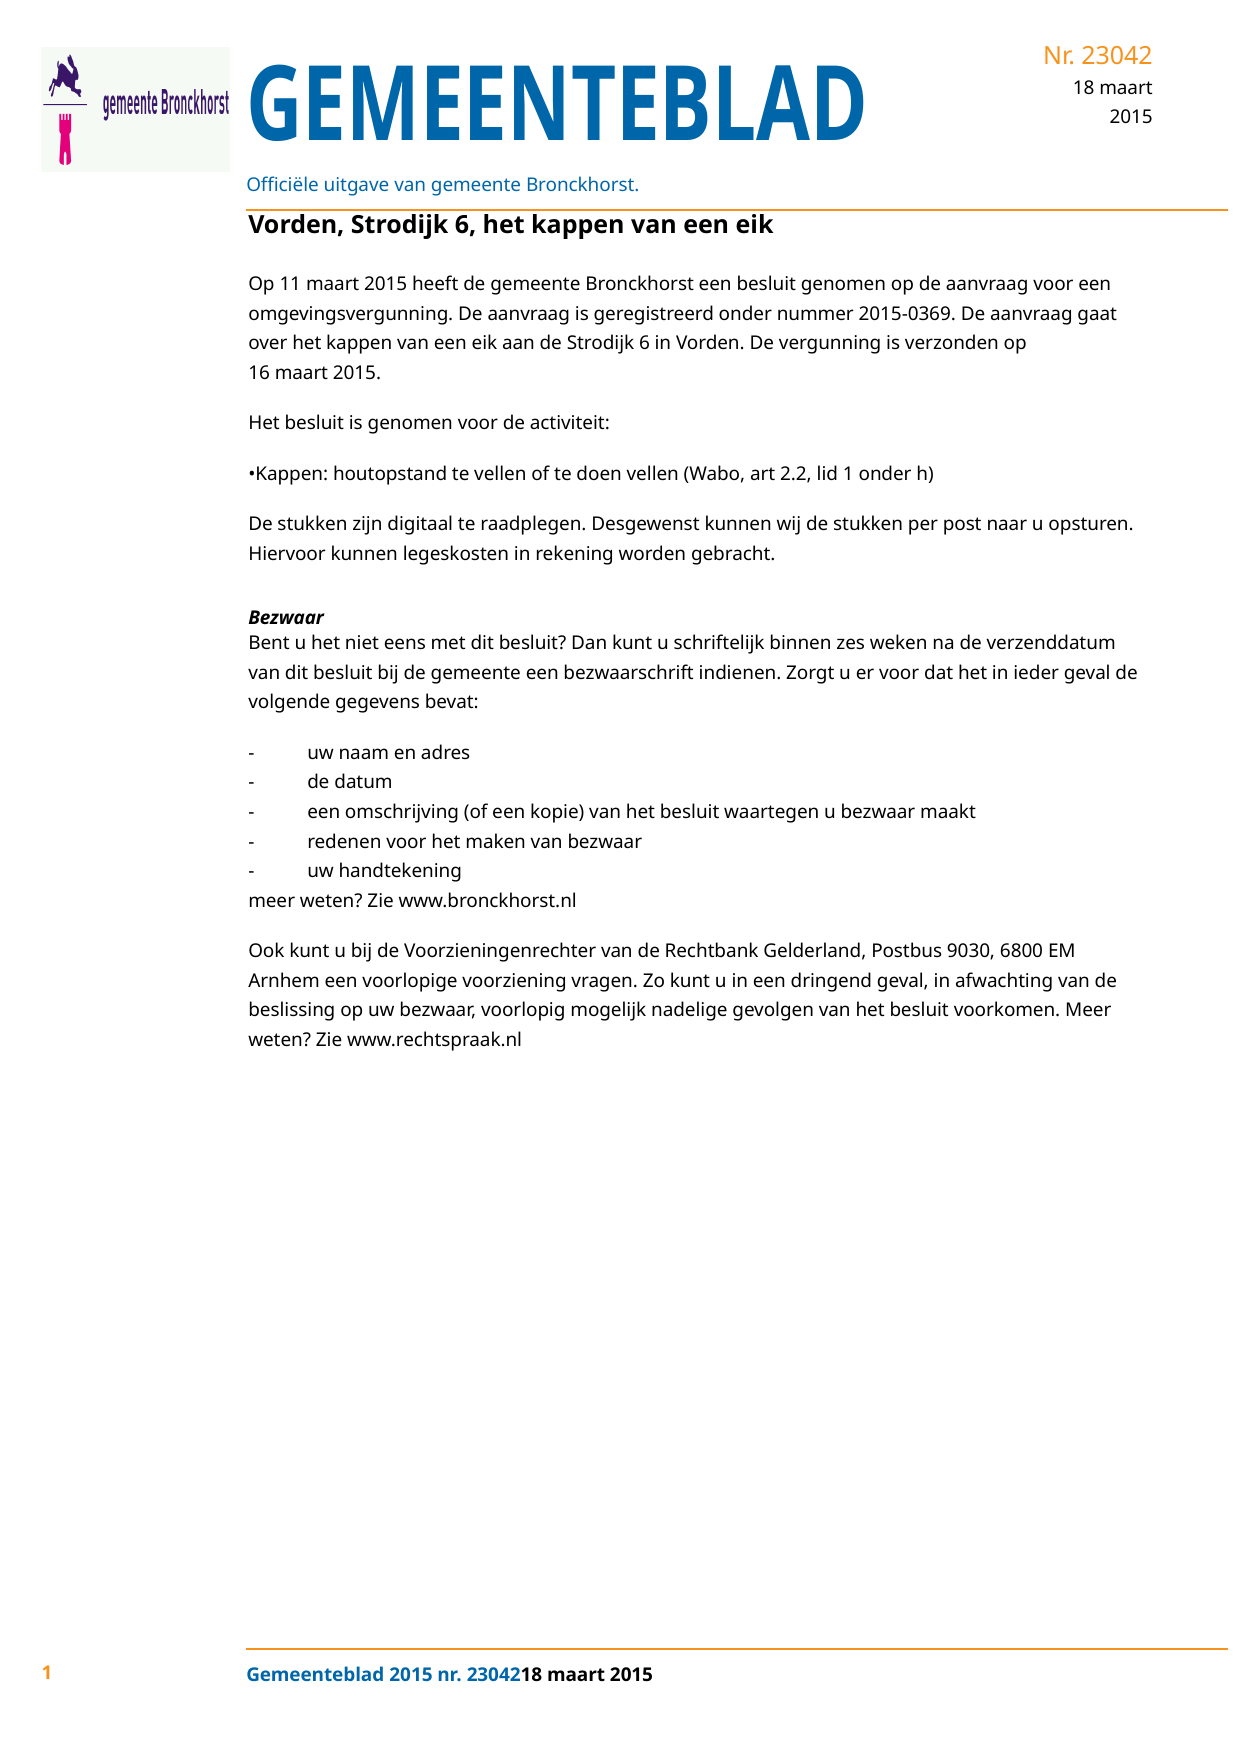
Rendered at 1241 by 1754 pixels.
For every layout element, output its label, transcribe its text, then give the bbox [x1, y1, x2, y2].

text Het besluit is genomen voor de activiteit: [248, 409, 1152, 435]
list de datum [248, 769, 1152, 794]
list uw handtekening [248, 857, 1152, 883]
text meer weten? Zie www.bronckhorst.nl [248, 887, 1152, 913]
text Bent u het niet eens met dit besluit? Dan kunt u schriftelijk binnen zes weken na de verzenddatum van dit besluit bij de gemeente een bezwaarschrift indienen. Zorgt u er voor dat het in ieder geval de volgende gegevens bevat: [248, 629, 1152, 714]
text Op 11 maart 2015 heeft de gemeente Bronckhorst een besluit genomen op de aanvraag voor een omgevingsvergunning. De aanvraag is geregistreerd onder nummer 2015-0369. De aanvraag gaat over het kappen van een eik aan de Strodijk 6 in Vorden. De vergunning is verzonden op 16 maart 2015. [248, 270, 1152, 385]
text Ook kunt u bij de Voorzieningenrechter van de Rechtbank Gelderland, Postbus 9030, 6800 EM Arnhem een voorlopige voorziening vragen. Zo kunt u in een dringend geval, in afwachting van de beslissing op uw bezwaar, voorlopig mogelijk nadelige gevolgen van het besluit voorkomen. Meer weten? Zie www.rechtspraak.nl [248, 937, 1152, 1052]
text Vorden, Strodijk 6, het kappen van een eik [248, 211, 1152, 241]
text De stukken zijn digitaal te raadplegen. Desgewenst kunnen wij de stukken per post naar u opsturen. Hiervoor kunnen legeskosten in rekening worden gebracht. [248, 510, 1152, 566]
picture [41, 47, 231, 172]
list uw naam en adres [248, 739, 1152, 765]
list redenen voor het maken van bezwaar [248, 828, 1152, 854]
text •Kappen: houtopstand te vellen of te doen vellen (Wabo, art 2.2, lid 1 onder h) [248, 460, 1152, 486]
text Bezwaar [248, 604, 1152, 629]
list een omschrijving (of een kopie) van het besluit waartegen u bezwaar maakt [248, 798, 1152, 824]
